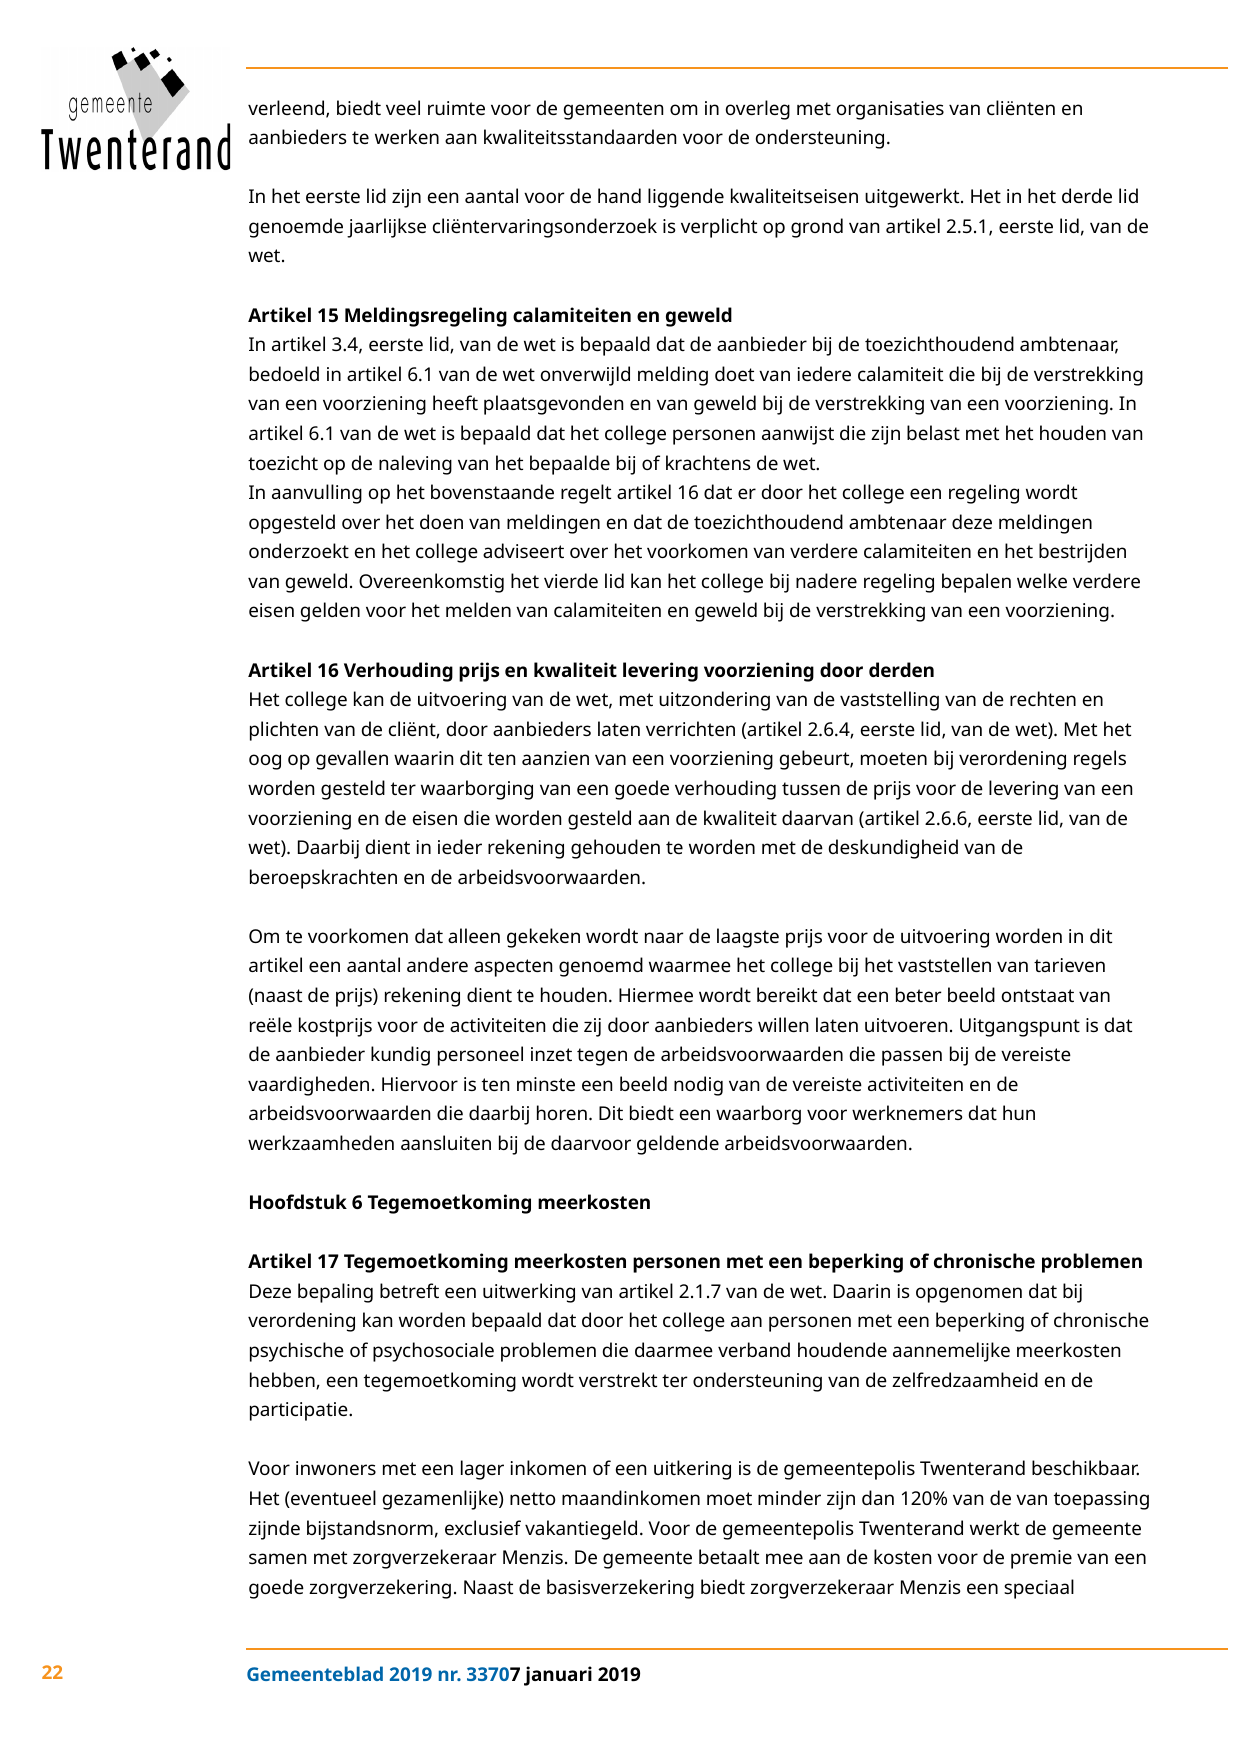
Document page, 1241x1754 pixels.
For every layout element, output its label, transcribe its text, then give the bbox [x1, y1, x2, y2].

text In aanvulling op het bovenstaande regelt artikel 16 dat er door het college een regeling wordt opgesteld over het doen van meldingen en dat de toezichthoudend ambtenaar deze meldingen onderzoekt en het college adviseert over het voorkomen van verdere calamiteiten en het bestrijden van geweld. Overeenkomstig het vierde lid kan het college bij nadere regeling bepalen welke verdere eisen gelden voor het melden van calamiteiten en geweld bij de verstrekking van een voorziening. [248, 479, 1152, 623]
text Artikel 17 Tegemoetkoming meerkosten personen met een beperking of chronische problemen [248, 1248, 1152, 1274]
text Voor inwoners met een lager inkomen of een uitkering is de gemeentepolis Twenterand beschikbaar. Het (eventueel gezamenlijke) netto maandinkomen moet minder zijn dan 120% van de van toepassing zijnde bijstandsnorm, exclusief vakantiegeld. Voor de gemeentepolis Twenterand werkt de gemeente samen met zorgverzekeraar Menzis. De gemeente betaalt mee aan de kosten voor de premie van een goede zorgverzekering. Naast de basisverzekering biedt zorgverzekeraar Menzis een speciaal [248, 1456, 1152, 1600]
text Deze bepaling betreft een uitwerking van artikel 2.1.7 van de wet. Daarin is opgenomen dat bij verordening kan worden bepaald dat door het college aan personen met een beperking of chronische psychische of psychosociale problemen die daarmee verband houdende aannemelijke meerkosten hebben, een tegemoetkoming wordt verstrekt ter ondersteuning van de zelfredzaamheid en de participatie. [248, 1278, 1152, 1422]
text verleend, biedt veel ruimte voor de gemeenten om in overleg met organisaties van cliënten en aanbieders te werken aan kwaliteitsstandaarden voor de ondersteuning. [248, 95, 1152, 150]
text In het eerste lid zijn een aantal voor de hand liggende kwaliteitseisen uitgewerkt. Het in het derde lid genoemde jaarlijkse cliëntervaringsonderzoek is verplicht op grond van artikel 2.5.1, eerste lid, van de wet. [248, 183, 1152, 268]
picture [41, 47, 231, 172]
text Het college kan de uitvoering van de wet, met uitzondering van de vaststelling van de rechten en plichten van de cliënt, door aanbieders laten verrichten (artikel 2.6.4, eerste lid, van de wet). Met het oog op gevallen waarin dit ten aanzien van een voorziening gebeurt, moeten bij verordening regels worden gesteld ter waarborging van een goede verhouding tussen de prijs voor de levering van een voorziening en de eisen die worden gesteld aan de kwaliteit daarvan (artikel 2.6.6, eerste lid, van de wet). Daarbij dient in ieder rekening gehouden te worden met de deskundigheid van de beroepskrachten en de arbeidsvoorwaarden. [248, 686, 1152, 890]
text Artikel 15 Meldingsregeling calamiteiten en geweld [248, 302, 1152, 328]
text Artikel 16 Verhouding prijs en kwaliteit levering voorziening door derden [248, 657, 1152, 683]
text In artikel 3.4, eerste lid, van de wet is bepaald dat de aanbieder bij de toezichthoudend ambtenaar, bedoeld in artikel 6.1 van de wet onverwijld melding doet van iedere calamiteit die bij de verstrekking van een voorziening heeft plaatsgevonden en van geweld bij de verstrekking van een voorziening. In artikel 6.1 van de wet is bepaald dat het college personen aanwijst die zijn belast met het houden van toezicht op de naleving van het bepaalde bij of krachtens de wet. [248, 331, 1152, 476]
text Om te voorkomen dat alleen gekeken wordt naar de laagste prijs voor de uitvoering worden in dit artikel een aantal andere aspecten genoemd waarmee het college bij het vaststellen van tarieven (naast de prijs) rekening dient te houden. Hiermee wordt bereikt dat een beter beeld ontstaat van reële kostprijs voor de activiteiten die zij door aanbieders willen laten uitvoeren. Uitgangspunt is dat de aanbieder kundig personeel inzet tegen de arbeidsvoorwaarden die passen bij de vereiste vaardigheden. Hiervoor is ten minste een beeld nodig van de vereiste activiteiten en de arbeidsvoorwaarden die daarbij horen. Dit biedt een waarborg voor werknemers dat hun werkzaamheden aansluiten bij de daarvoor geldende arbeidsvoorwaarden. [248, 923, 1152, 1156]
text Hoofdstuk 6 Tegemoetkoming meerkosten [248, 1189, 1152, 1215]
